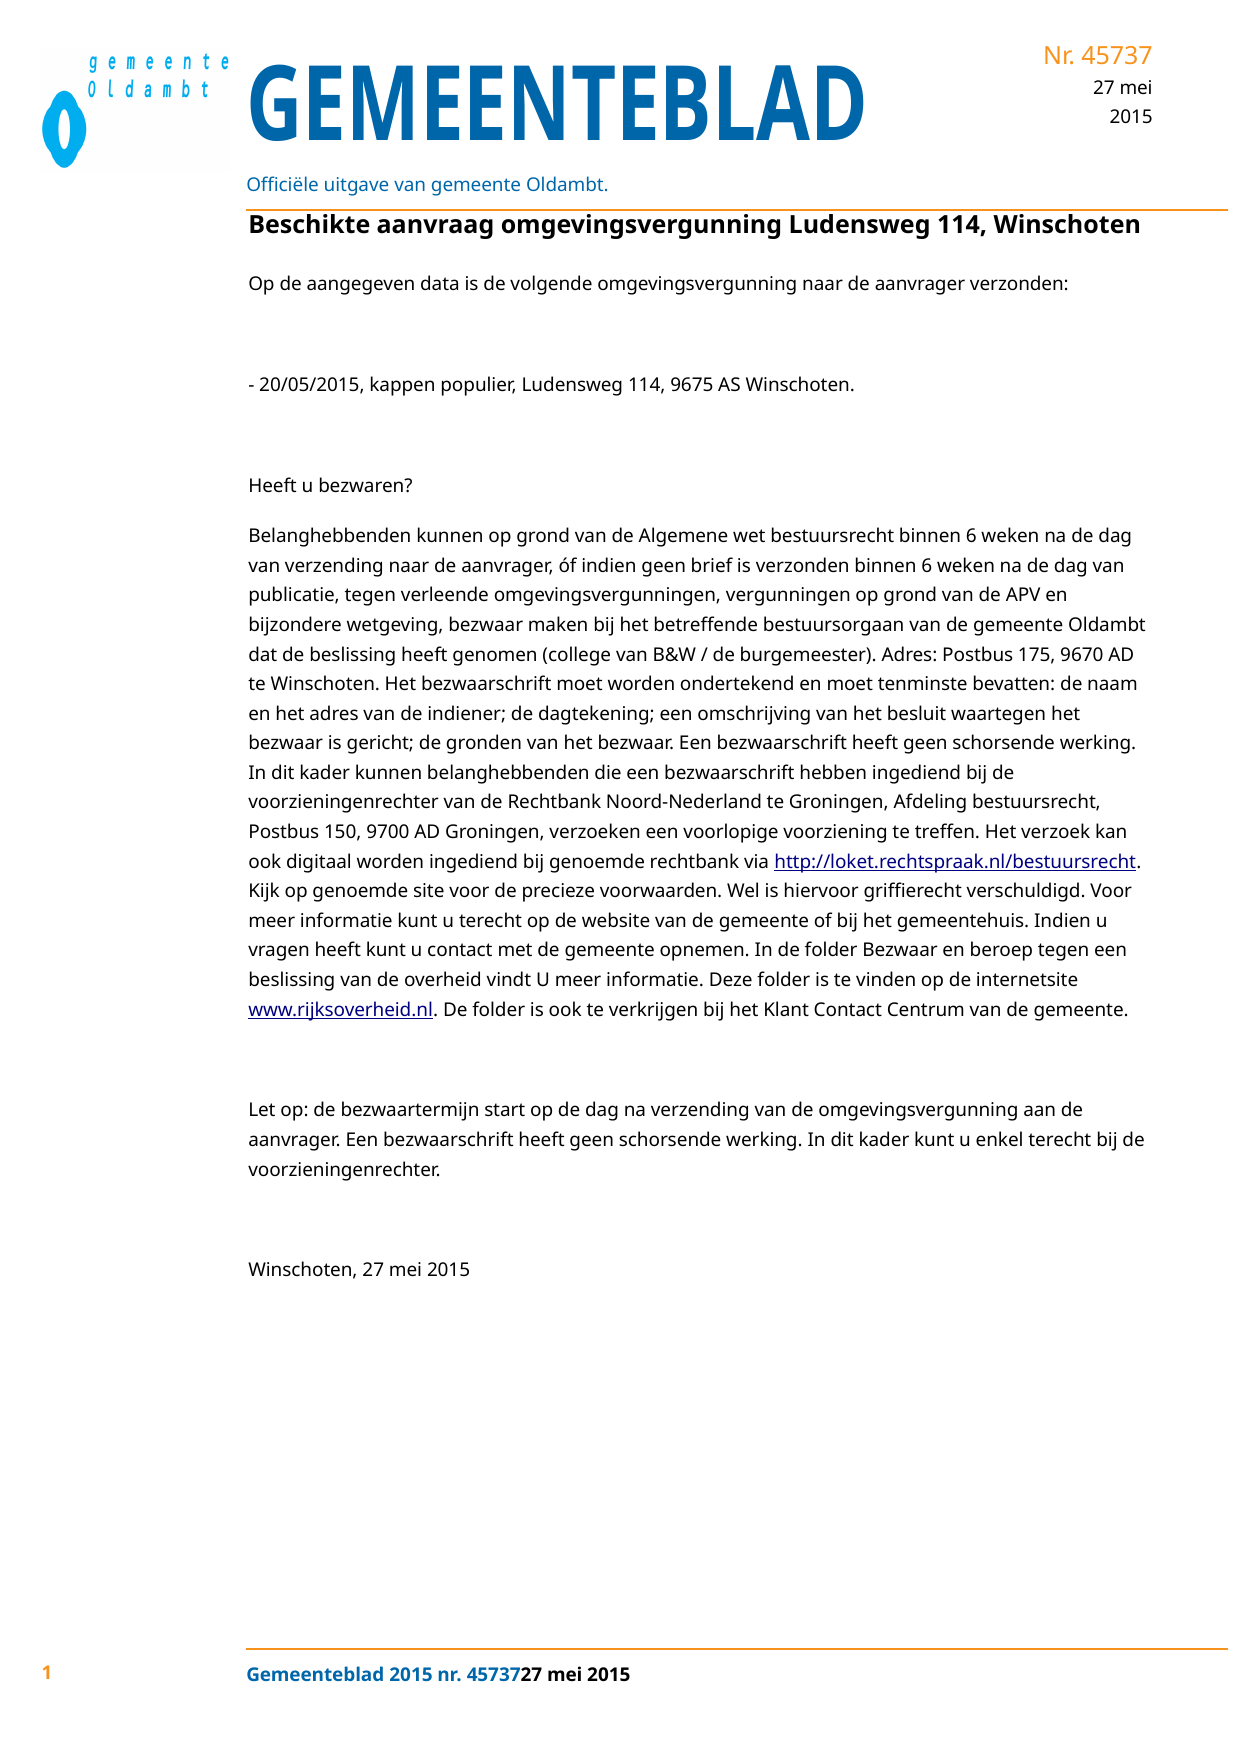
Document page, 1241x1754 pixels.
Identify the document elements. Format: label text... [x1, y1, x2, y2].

text Op de aangegeven data is de volgende omgevingsvergunning naar de aanvrager verzonden: [248, 270, 1152, 296]
text - 20/05/2015, kappen populier, Ludensweg 114, 9675 AS Winschoten. [248, 371, 1152, 397]
text Winschoten, 27 mei 2015 [248, 1257, 1152, 1282]
picture [41, 47, 231, 172]
text Beschikte aanvraag omgevingsvergunning Ludensweg 114, Winschoten [248, 211, 1152, 241]
text Let op: de bezwaartermijn start op de dag na verzending van de omgevingsvergunning aan de aanvrager. Een bezwaarschrift heeft geen schorsende werking. In dit kader kunt u enkel terecht bij de voorzieningenrechter. [248, 1097, 1152, 1181]
text Belanghebbenden kunnen op grond van de Algemene wet bestuursrecht binnen 6 weken na de dag van verzending naar de aanvrager, óf indien geen brief is verzonden binnen 6 weken na de dag van publicatie, tegen verleende omgevingsvergunningen, vergunningen op grond van de APV en bijzondere wetgeving, bezwaar maken bij het betreffende bestuursorgaan van de gemeente Oldambt dat de beslissing heeft genomen (college van B&W / de burgemeester). Adres: Postbus 175, 9670 AD te Winschoten. Het bezwaarschrift moet worden ondertekend en moet tenminste bevatten: de naam en het adres van de indiener; de dagtekening; een omschrijving van het besluit waartegen het bezwaar is gericht; de gronden van het bezwaar. Een bezwaarschrift heeft geen schorsende werking. In dit kader kunnen belanghebbenden die een bezwaarschrift hebben ingediend bij de voorzieningenrechter van de Rechtbank Noord-Nederland te Groningen, Afdeling bestuursrecht, Postbus 150, 9700 AD Groningen, verzoeken een voorlopige voorziening te treffen. Het verzoek kan ook digitaal worden ingediend bij genoemde rechtbank via http://loket.rechtspraak.nl/bestuursrecht. Kijk op genoemde site voor de precieze voorwaarden. Wel is hiervoor griffierecht verschuldigd. Voor meer informatie kunt u terecht op de website van de gemeente of bij het gemeentehuis. Indien u vragen heeft kunt u contact met de gemeente opnemen. In de folder Bezwaar en beroep tegen een beslissing van de overheid vindt U meer informatie. Deze folder is te vinden op de internetsite www.rijksoverheid.nl. De folder is ook te verkrijgen bij het Klant Contact Centrum van de gemeente. [248, 522, 1152, 1021]
text ­Heeft u bezwaren? [248, 472, 1152, 498]
